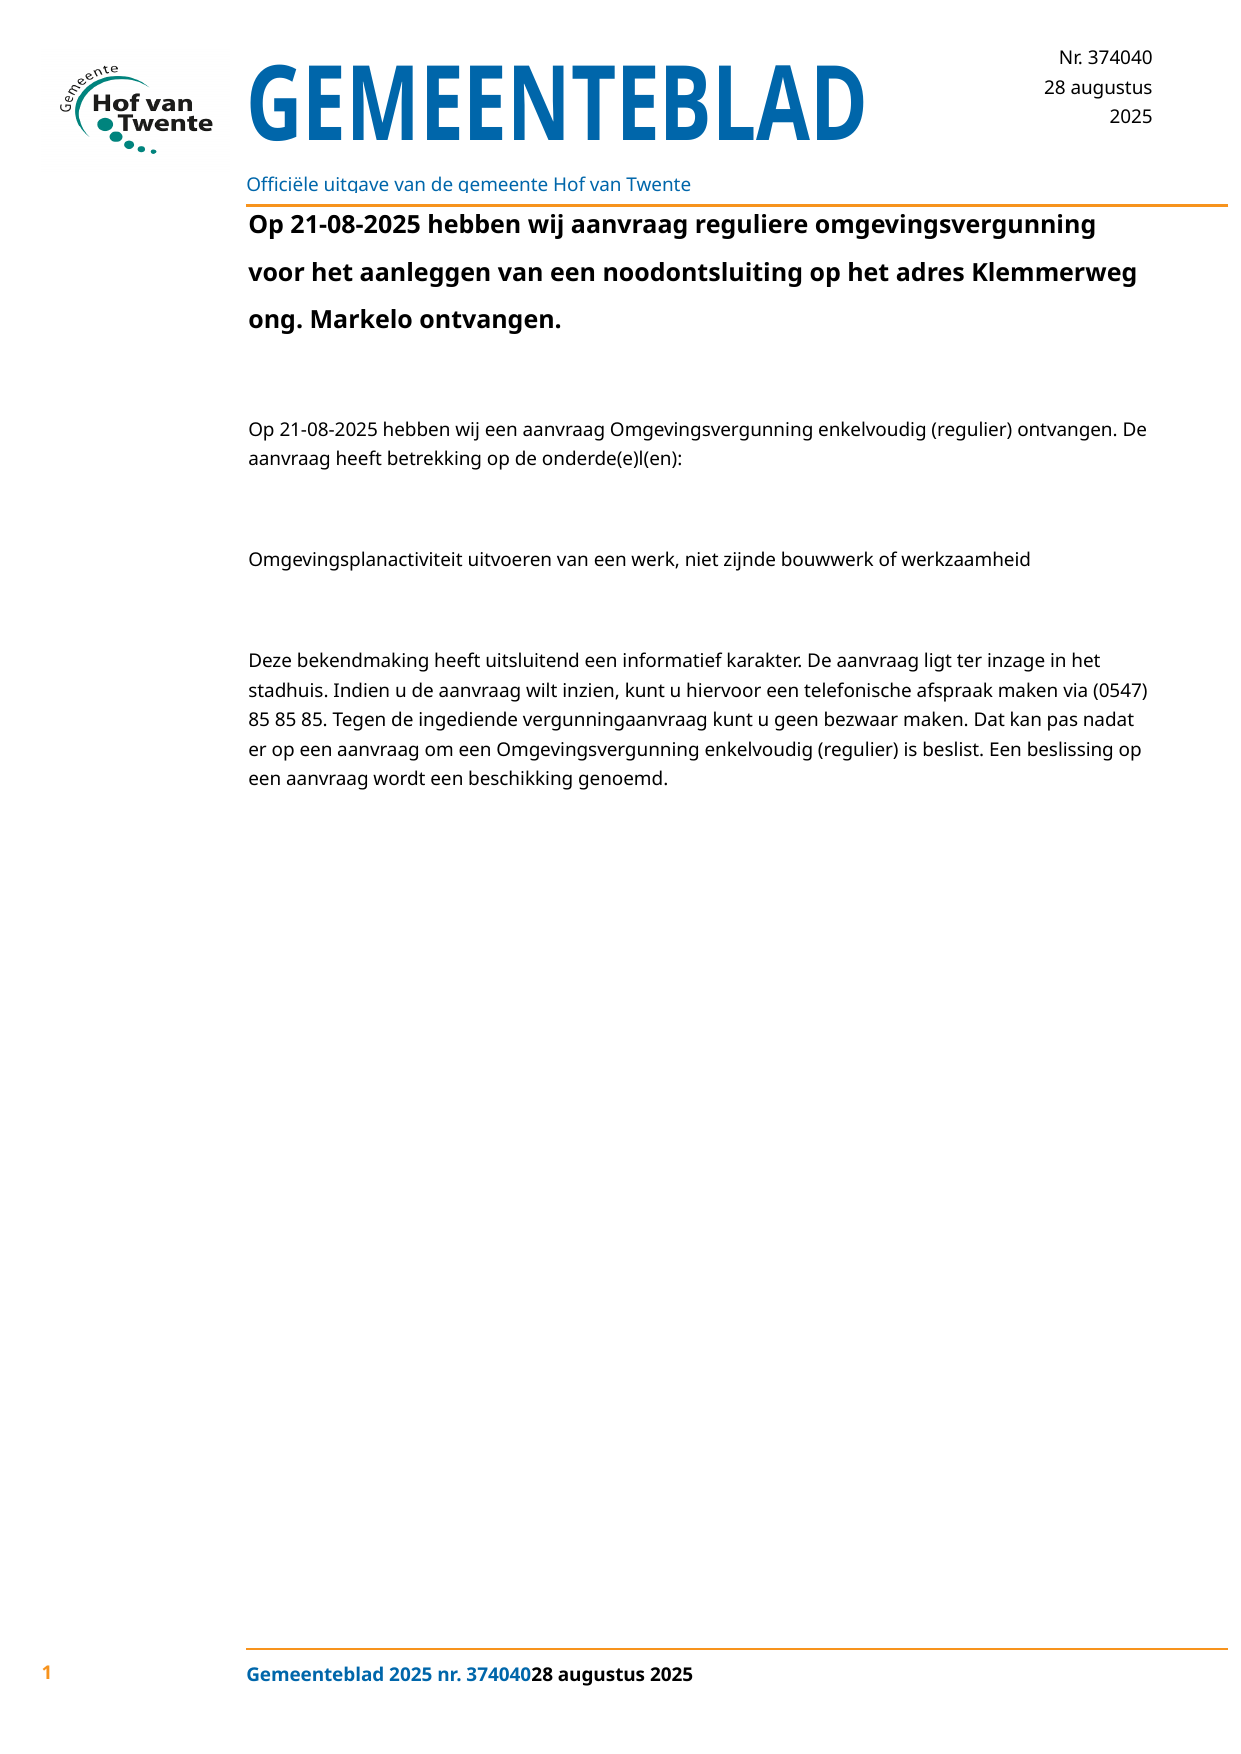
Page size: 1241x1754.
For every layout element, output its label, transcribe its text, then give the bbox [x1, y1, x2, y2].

text Op 21-08-2025 hebben wij aanvraag reguliere omgevingsvergunning voor het aanleggen van een noodontsluiting op het adres Klemmerweg ong. Markelo ontvangen. [248, 207, 1152, 336]
text Omgevingsplanactiviteit uitvoeren van een werk, niet zijnde bouwwerk of werkzaamheid [248, 546, 1152, 572]
text Deze bekendmaking heeft uitsluitend een informatief karakter. De aanvraag ligt ter inzage in het stadhuis. Indien u de aanvraag wilt inzien, kunt u hiervoor een telefonische afspraak maken via (0547) 85 85 85. Tegen de ingediende vergunningaanvraag kunt u geen bezwaar maken. Dat kan pas nadat er op een aanvraag om een Omgevingsvergunning enkelvoudig (regulier) is beslist. Een beslissing op een aanvraag wordt een beschikking genoemd. [248, 647, 1152, 791]
text Op 21-08-2025 hebben wij een aanvraag Omgevingsvergunning enkelvoudig (regulier) ontvangen. De aanvraag heeft betrekking op de onderde(e)l(en): [248, 416, 1152, 471]
picture [41, 47, 231, 172]
